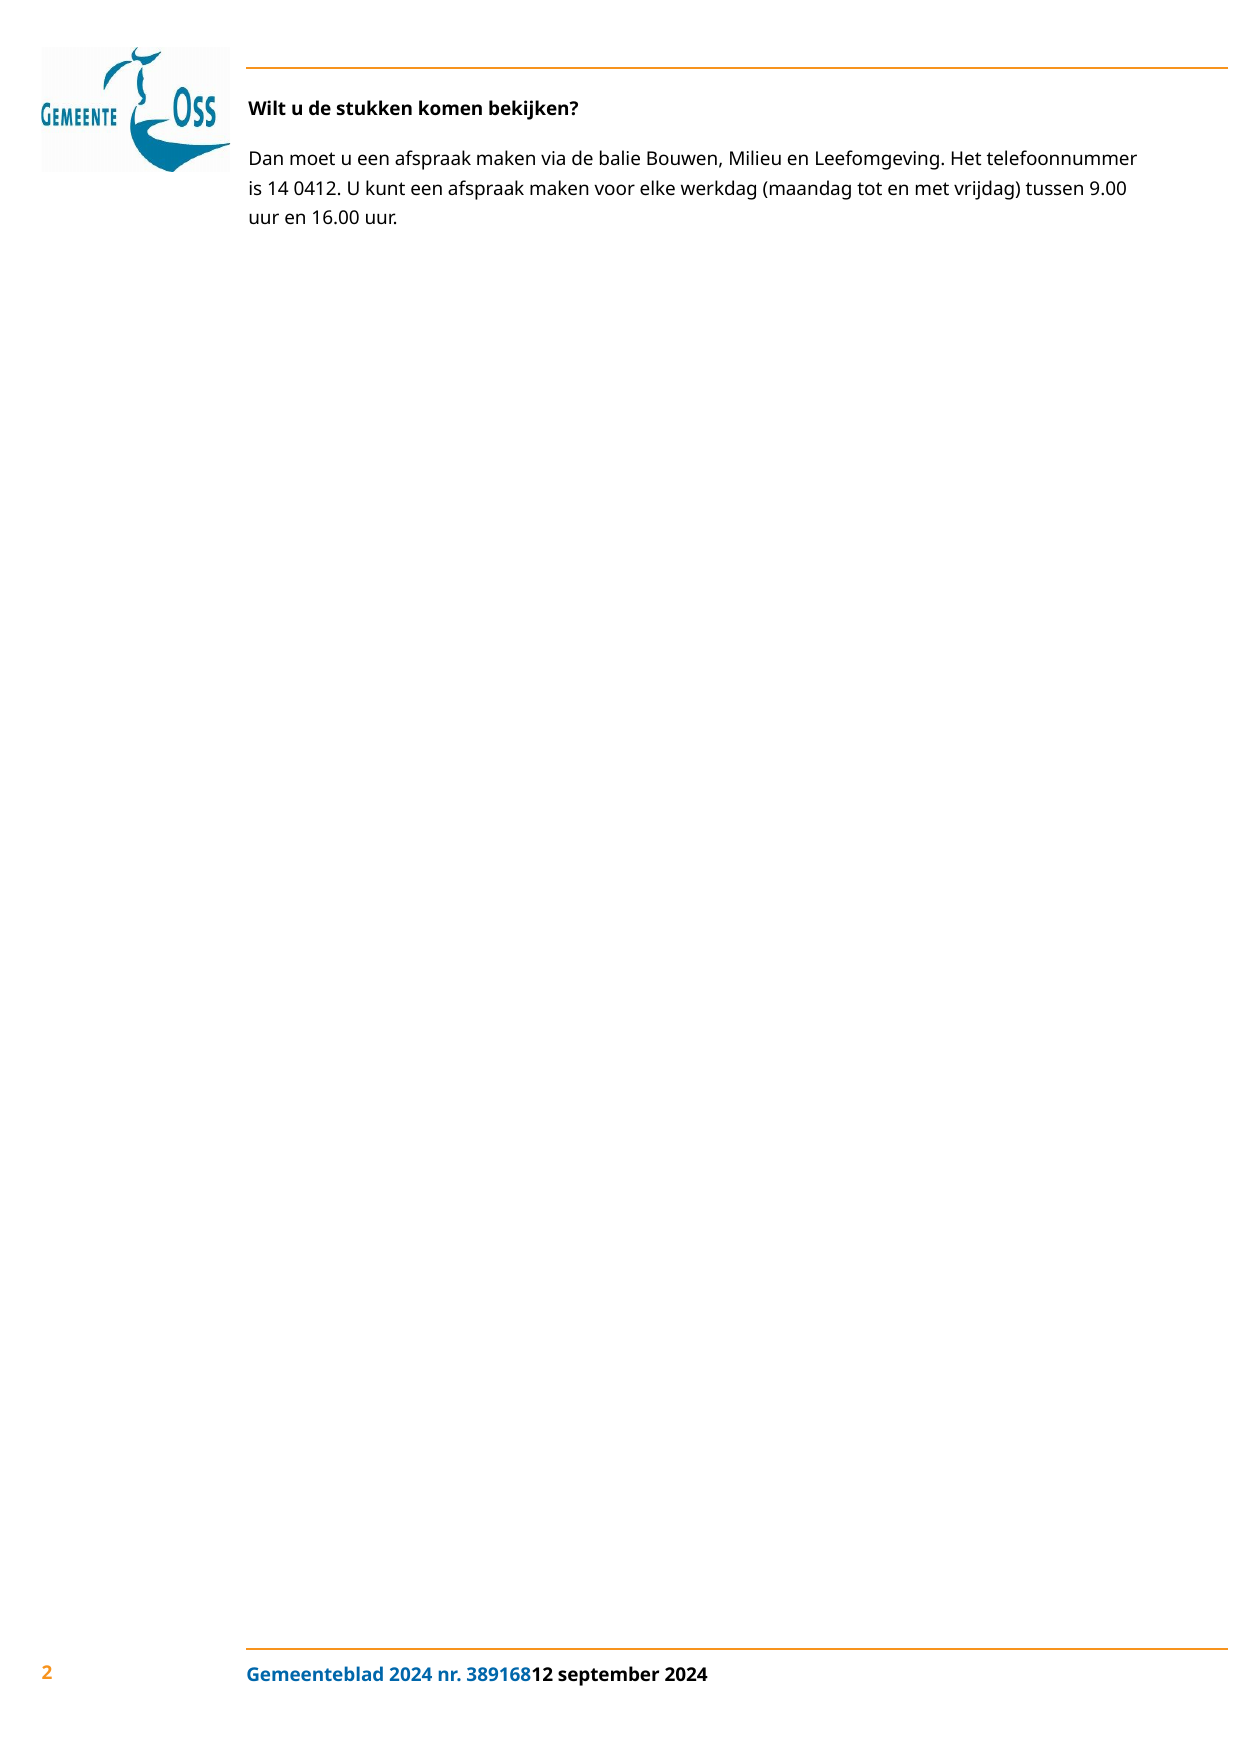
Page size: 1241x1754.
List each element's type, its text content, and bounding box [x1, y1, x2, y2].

text Wilt u de stukken komen bekijken? [248, 95, 1152, 121]
picture [41, 47, 231, 172]
text Dan moet u een afspraak maken via de balie Bouwen, Milieu en Leefomgeving. Het telefoonnummer is 14 0412. U kunt een afspraak maken voor elke werkdag (maandag tot en met vrijdag) tussen 9.00 uur en 16.00 uur. [248, 145, 1152, 230]
